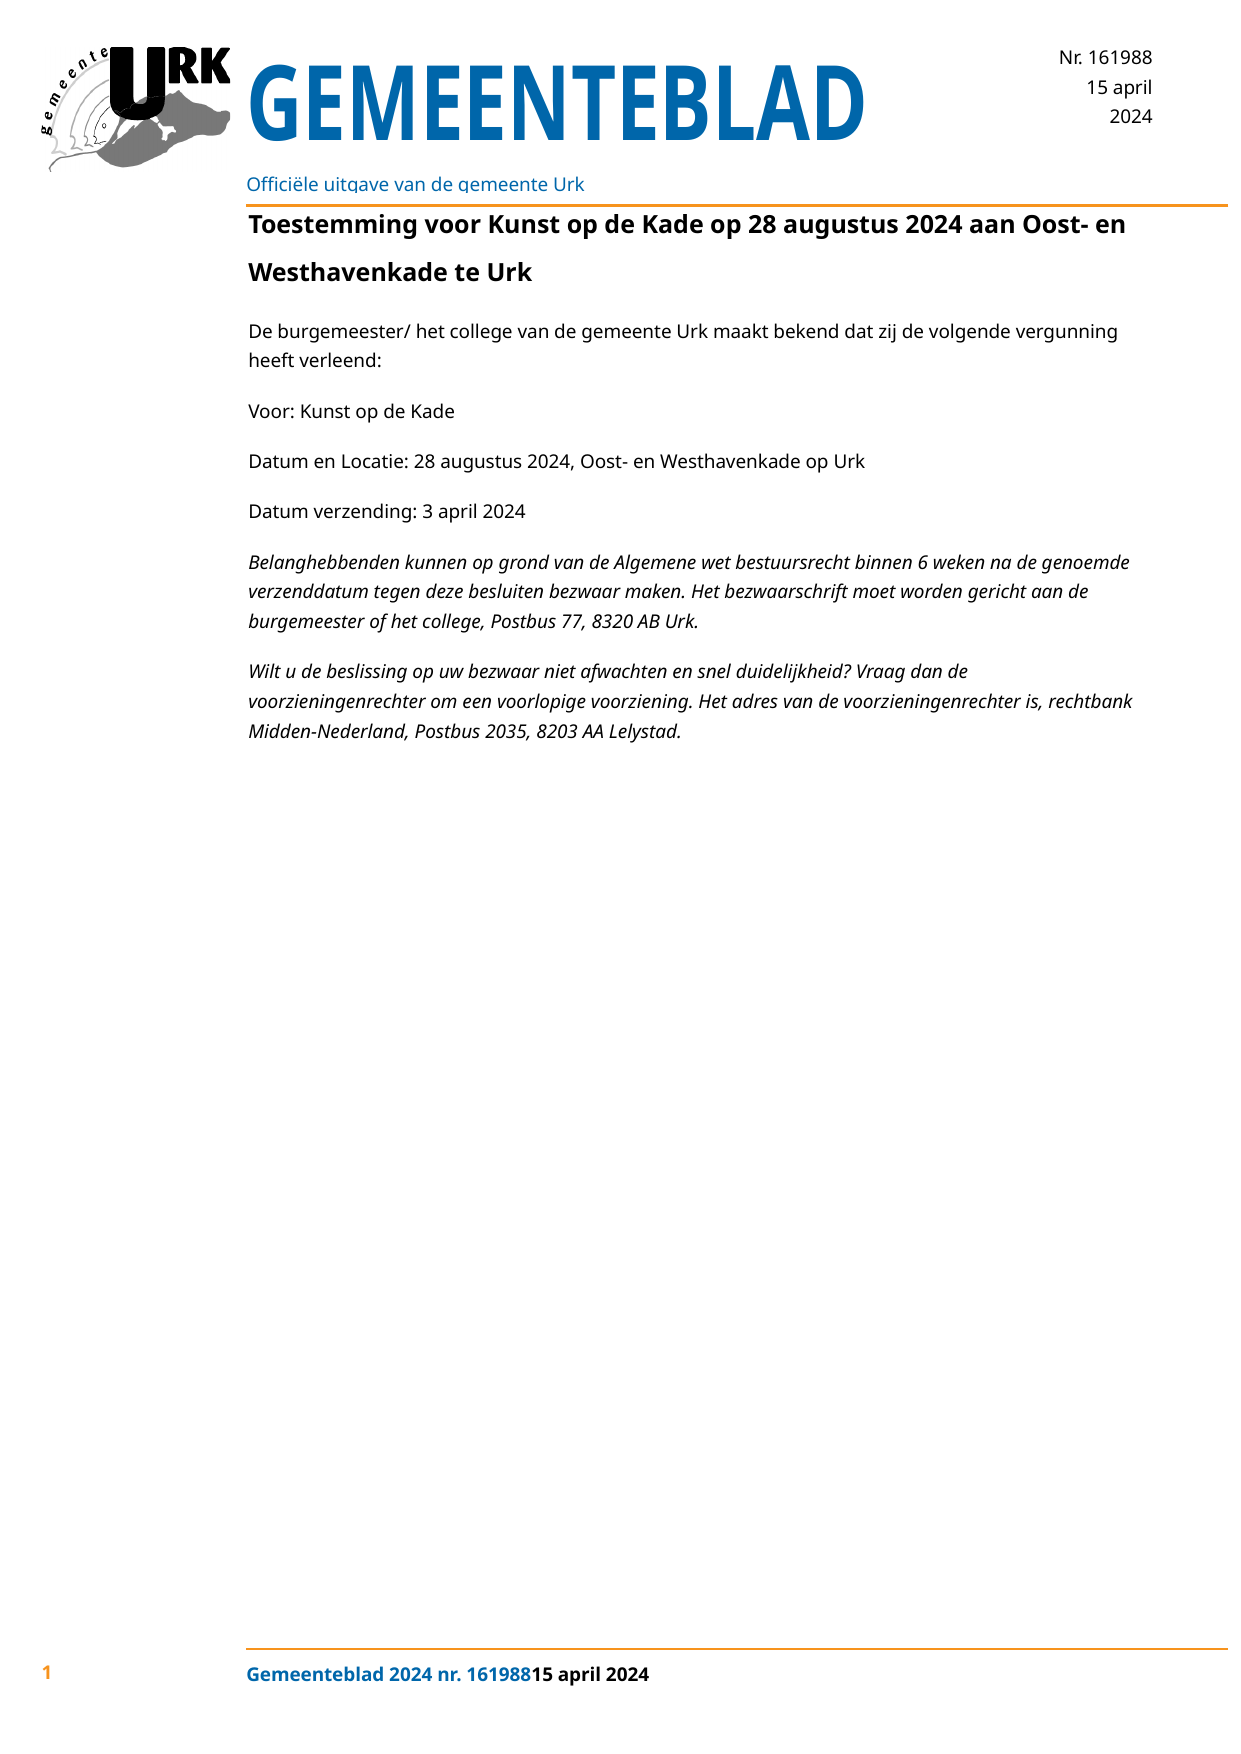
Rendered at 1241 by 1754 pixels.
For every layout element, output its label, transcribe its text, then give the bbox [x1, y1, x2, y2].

picture [41, 47, 231, 172]
text De burgemeester/ het college van de gemeente Urk maakt bekend dat zij de volgende vergunning heeft verleend: [248, 318, 1152, 373]
text Belanghebbenden kunnen op grond van de Algemene wet bestuursrecht binnen 6 weken na de genoemde verzenddatum tegen deze besluiten bezwaar maken. Het bezwaarschrift moet worden gericht aan de burgemeester of het college, Postbus 77, 8320 AB Urk. [248, 549, 1152, 634]
text Datum en Locatie: 28 augustus 2024, Oost- en Westhavenkade op Urk [248, 448, 1152, 474]
text Voor: Kunst op de Kade [248, 398, 1152, 424]
text Toestemming voor Kunst op de Kade op 28 augustus 2024 aan Oost- en Westhavenkade te Urk [248, 207, 1152, 288]
text Wilt u de beslissing op uw bezwaar niet afwachten en snel duidelijkheid? Vraag dan de voorzieningenrechter om een voorlopige voorziening. Het adres van de voorzieningenrechter is, rechtbank Midden-Nederland, Postbus 2035, 8203 AA Lelystad. [248, 659, 1152, 744]
text Datum verzending: 3 april 2024 [248, 499, 1152, 524]
